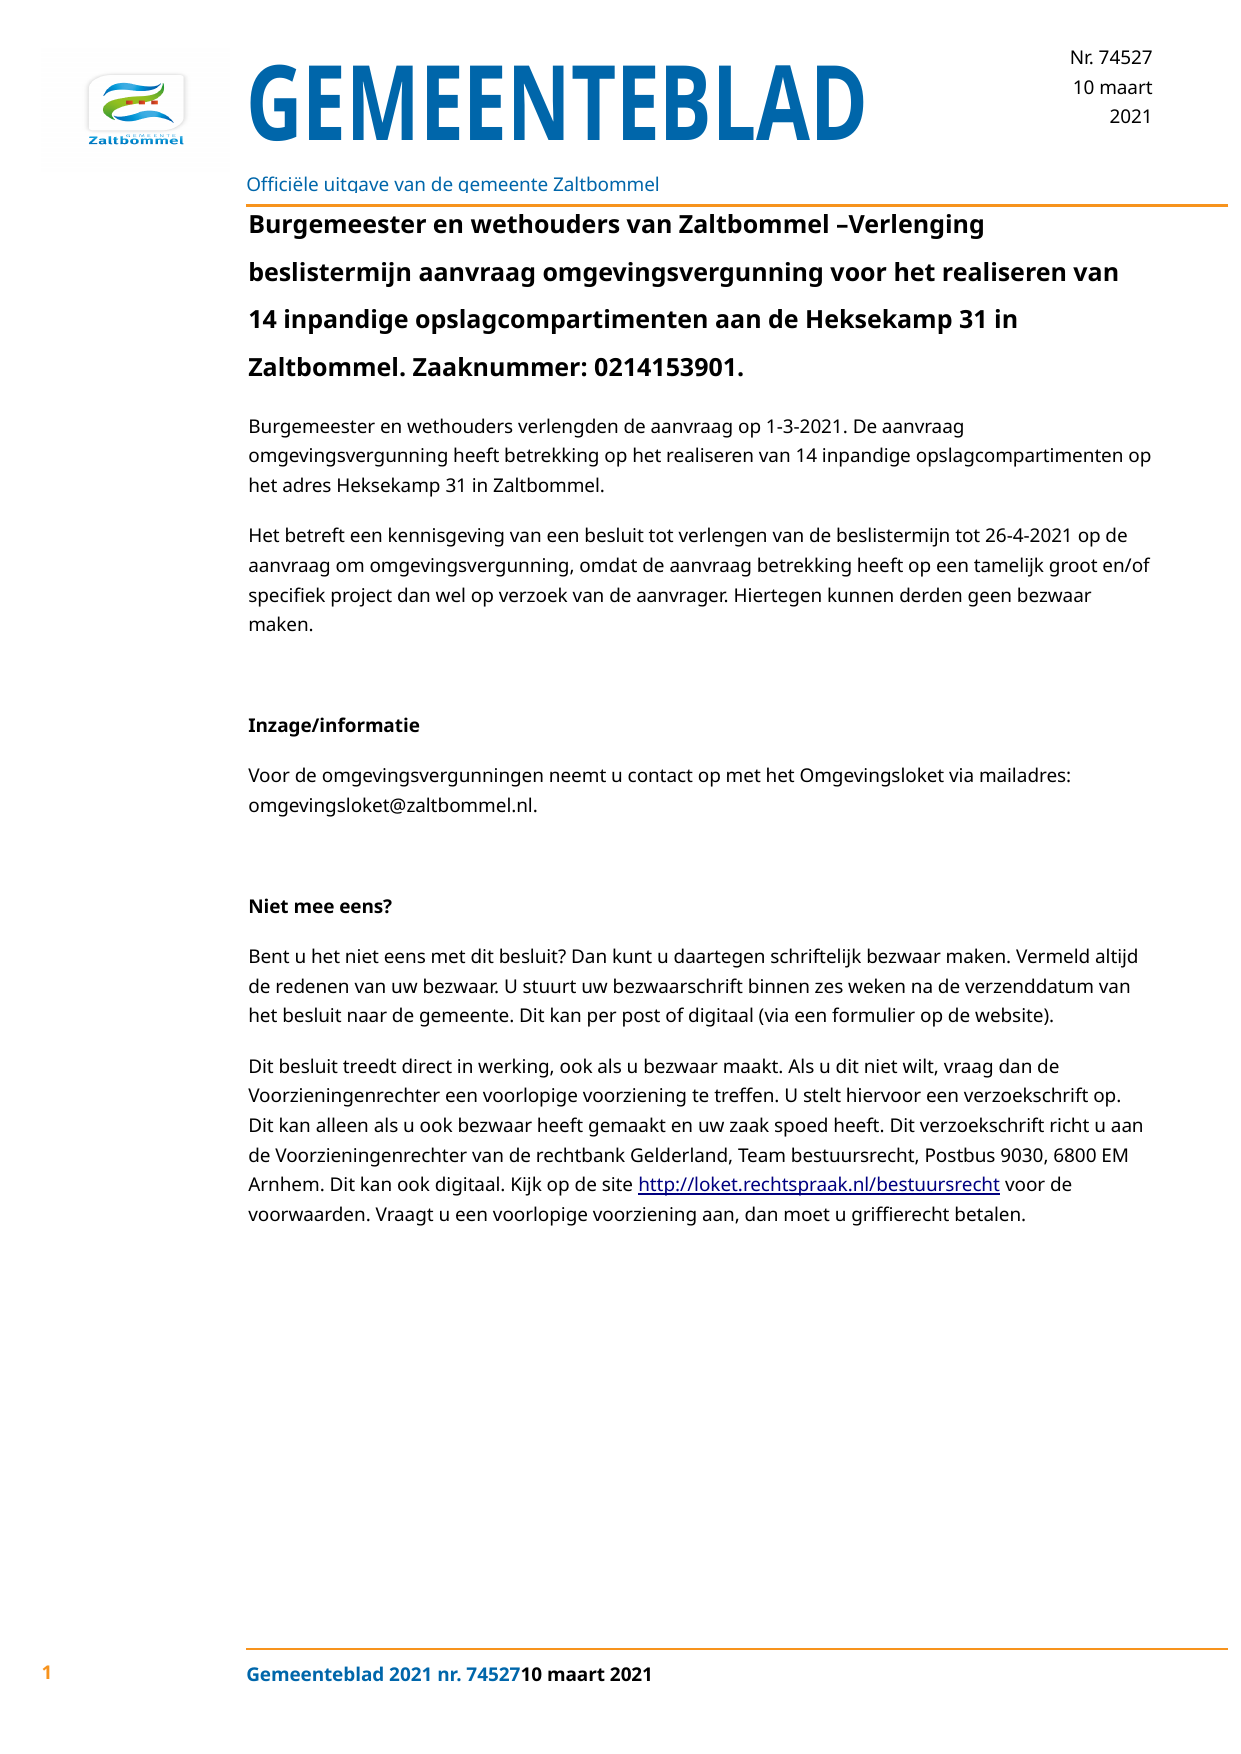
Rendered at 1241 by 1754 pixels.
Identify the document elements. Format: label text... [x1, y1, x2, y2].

text Het betreft een kennisgeving van een besluit tot verlengen van de beslistermijn tot 26-4-2021 op de aanvraag om omgevingsvergunning, omdat de aanvraag betrekking heeft op een tamelijk groot en/of specifiek project dan wel op verzoek van de aanvrager. Hiertegen kunnen derden geen bezwaar maken. [248, 523, 1152, 637]
picture [41, 47, 231, 172]
text Niet mee eens? [248, 893, 1152, 919]
text Burgemeester en wethouders van Zaltbommel –Verlenging beslistermijn aanvraag omgevingsvergunning voor het realiseren van 14 inpandige opslagcompartimenten aan de Heksekamp 31 in Zaltbommel. Zaaknummer: 0214153901. [248, 207, 1152, 384]
text Bent u het niet eens met dit besluit? Dan kunt u daartegen schriftelijk bezwaar maken. Vermeld altijd de redenen van uw bezwaar. U stuurt uw bezwaarschrift binnen zes weken na de verzenddatum van het besluit naar de gemeente. Dit kan per post of digitaal (via een formulier op de website). [248, 943, 1152, 1028]
text Burgemeester en wethouders verlengden de aanvraag op 1-3-2021. De aanvraag omgevingsvergunning heeft betrekking op het realiseren van 14 inpandige opslagcompartimenten op het adres Heksekamp 31 in Zaltbommel. [248, 413, 1152, 498]
text Inzage/informatie [248, 712, 1152, 738]
text Dit besluit treedt direct in werking, ook als u bezwaar maakt. Als u dit niet wilt, vraag dan de Voorzieningenrechter een voorlopige voorziening te treffen. U stelt hiervoor een verzoekschrift op. Dit kan alleen als u ook bezwaar heeft gemaakt en uw zaak spoed heeft. Dit verzoekschrift richt u aan de Voorzieningenrechter van de rechtbank Gelderland, Team bestuursrecht, Postbus 9030, 6800 EM Arnhem. Dit kan ook digitaal. Kijk op de site http://loket.rechtspraak.nl/bestuursrecht voor de voorwaarden. Vraagt u een voorlopige voorziening aan, dan moet u griffierecht betalen. [248, 1053, 1152, 1227]
text Voor de omgevingsvergunningen neemt u contact op met het Omgevingsloket via mailadres: omgevingsloket@zaltbommel.nl. [248, 763, 1152, 818]
